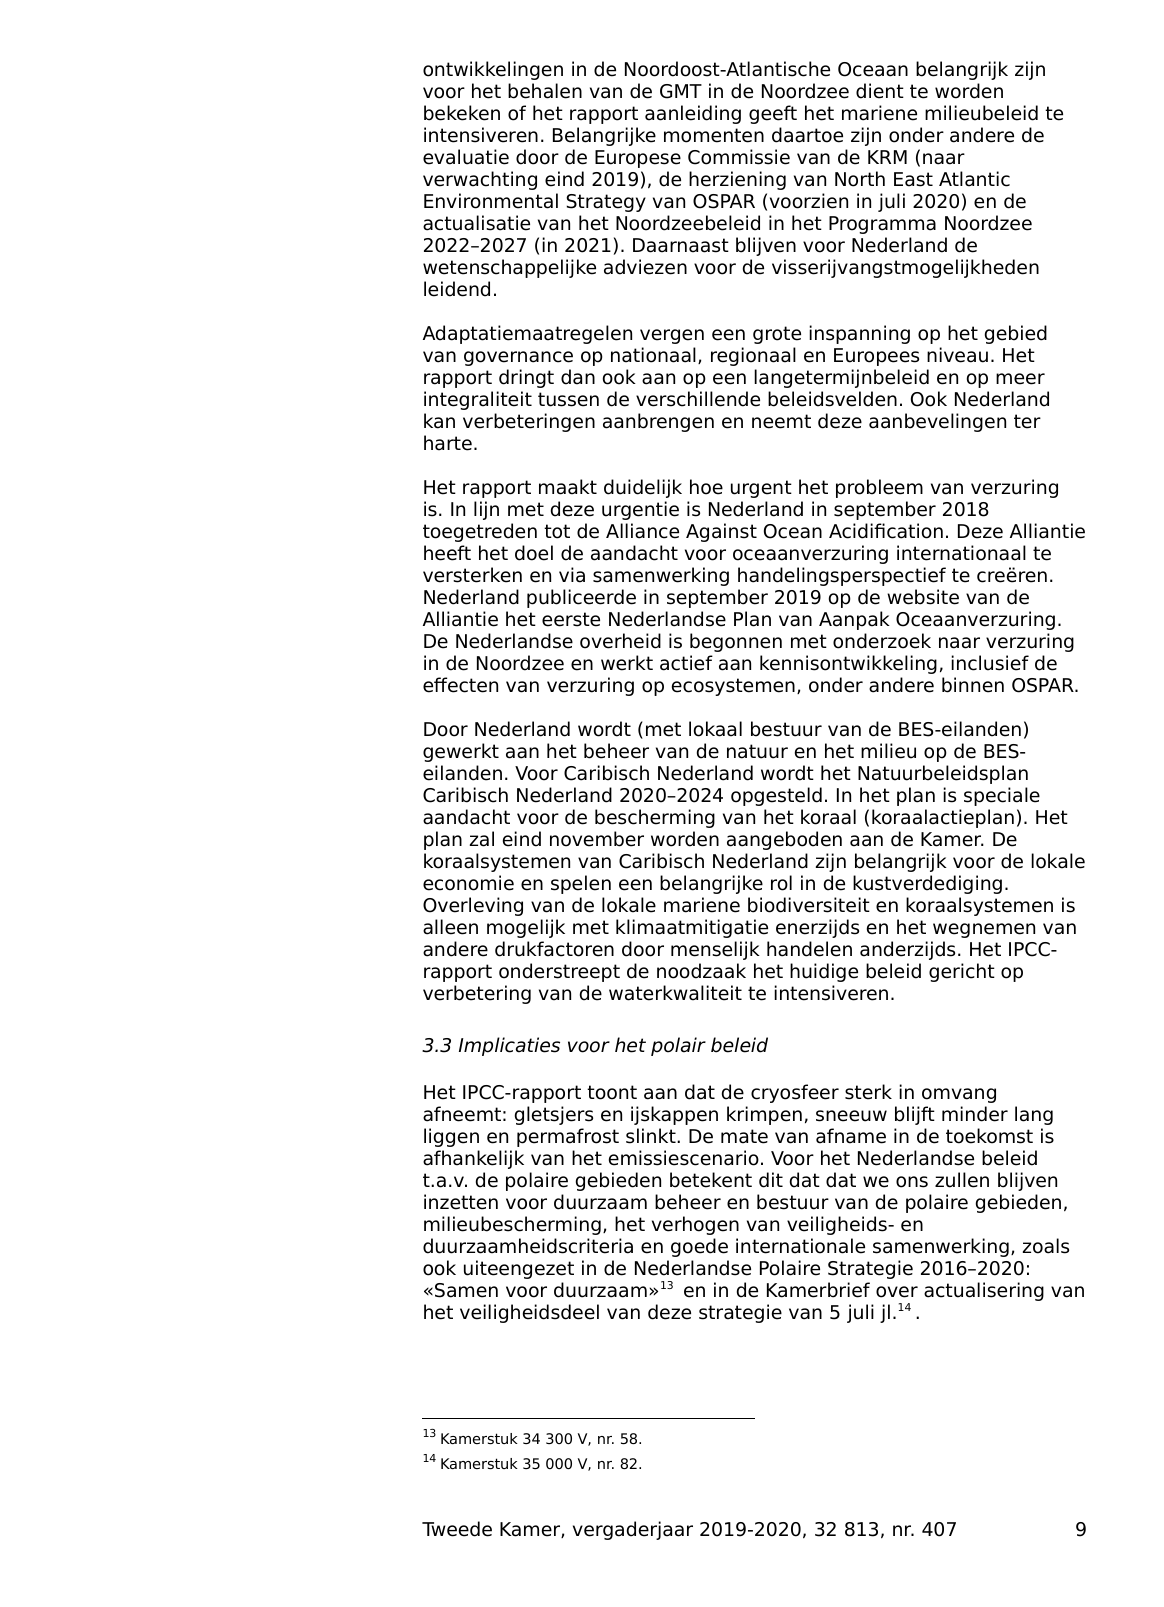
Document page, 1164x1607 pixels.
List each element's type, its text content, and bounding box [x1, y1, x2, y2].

text Door Nederland wordt (met lokaal bestuur van de BES-eilanden) gewerkt aan het beheer van de natuur en het milieu op de BES-eilanden. Voor Caribisch Nederland wordt het Natuurbeleidsplan Caribisch Nederland 2020–2024 opgesteld. In het plan is speciale aandacht voor de bescherming van het koraal (koraalactieplan). Het plan zal eind november worden aangeboden aan de Kamer. De koraalsystemen van Caribisch Nederland zijn belangrijk voor de lokale economie en spelen een belangrijke rol in de kustverdediging. Overleving van de lokale mariene biodiversiteit en koraalsystemen is alleen mogelijk met klimaatmitigatie enerzijds en het wegnemen van andere drukfactoren door menselijk handelen anderzijds. Het IPCC-rapport onderstreept de noodzaak het huidige beleid gericht op verbetering van de waterkwaliteit te intensiveren. [422, 719, 1087, 1005]
text ontwikkelingen in de Noordoost-Atlantische Oceaan belangrijk zijn voor het behalen van de GMT in de Noordzee dient te worden bekeken of het rapport aanleiding geeft het mariene milieubeleid te intensiveren. Belangrijke momenten daartoe zijn onder andere de evaluatie door de Europese Commissie van de KRM (naar verwachting eind 2019), de herziening van North East Atlantic Environmental Strategy van OSPAR (voorzien in juli 2020) en de actualisatie van het Noordzeebeleid in het Programma Noordzee 2022–2027 (in 2021). Daarnaast blijven voor Nederland de wetenschappelijke adviezen voor de visserijvangstmogelijkheden leidend. [422, 59, 1087, 301]
subtitle 3.3 Implicaties voor het polair beleid [422, 1035, 1087, 1057]
text Kamerstuk 35 000 V, nr. 82. [422, 1452, 1087, 1474]
text Kamerstuk 34 300 V, nr. 58. [422, 1427, 1087, 1449]
text Het rapport maakt duidelijk hoe urgent het probleem van verzuring is. In lijn met deze urgentie is Nederland in september 2018 toegetreden tot de Alliance Against Ocean Acidification. Deze Alliantie heeft het doel de aandacht voor oceaanverzuring internationaal te versterken en via samenwerking handelingsperspectief te creëren. Nederland publiceerde in september 2019 op de website van de Alliantie het eerste Nederlandse Plan van Aanpak Oceaanverzuring. De Nederlandse overheid is begonnen met onderzoek naar verzuring in de Noordzee en werkt actief aan kennisontwikkeling, inclusief de effecten van verzuring op ecosystemen, onder andere binnen OSPAR. [422, 477, 1087, 697]
text Adaptatiemaatregelen vergen een grote inspanning op het gebied van governance op nationaal, regionaal en Europees niveau. Het rapport dringt dan ook aan op een langetermijnbeleid en op meer integraliteit tussen de verschillende beleidsvelden. Ook Nederland kan verbeteringen aanbrengen en neemt deze aanbevelingen ter harte. [422, 323, 1087, 455]
text Het IPCC-rapport toont aan dat de cryosfeer sterk in omvang afneemt: gletsjers en ijskappen krimpen, sneeuw blijft minder lang liggen en permafrost slinkt. De mate van afname in de toekomst is afhankelijk van het emissiescenario. Voor het Nederlandse beleid t.a.v. de polaire gebieden betekent dit dat dat we ons zullen blijven inzetten voor duurzaam beheer en bestuur van de polaire gebieden, milieubescherming, het verhogen van veiligheids- en duurzaamheidscriteria en goede internationale samenwerking, zoals ook uiteengezet in de Nederlandse Polaire Strategie 2016–2020: «Samen voor duurzaam» en in de Kamerbrief over actualisering van het veiligheidsdeel van deze strategie van 5 juli jl.. [422, 1082, 1087, 1323]
